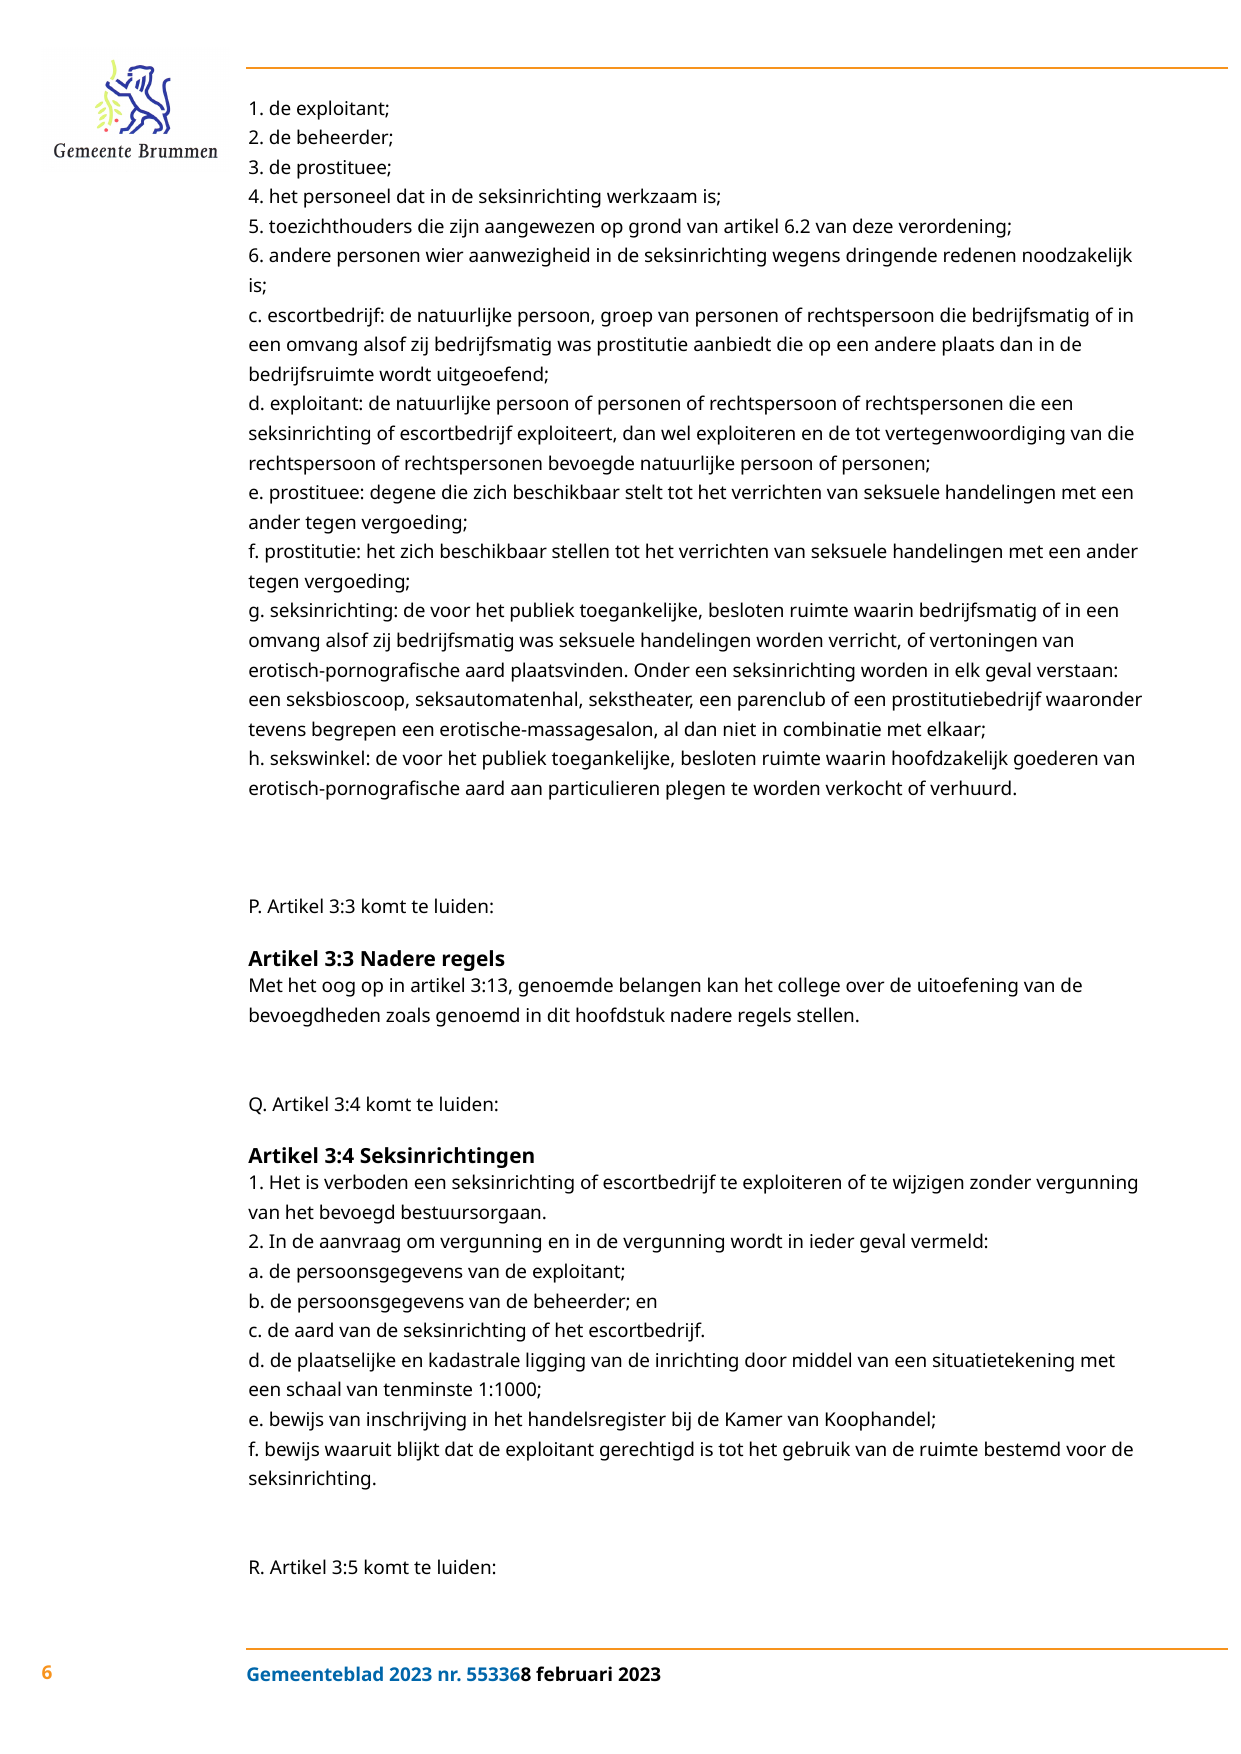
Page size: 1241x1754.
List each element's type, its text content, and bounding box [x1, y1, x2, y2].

text 2. In de aanvraag om vergunning en in de vergunning wordt in ieder geval vermeld: [248, 1229, 1152, 1254]
text 1. de exploitant; [248, 95, 1152, 121]
text d. exploitant: de natuurlijke persoon of personen of rechtspersoon of rechtspersonen die een seksinrichting of escortbedrijf exploiteert, dan wel exploiteren en de tot vertegenwoordiging van die rechtspersoon of rechtspersonen bevoegde natuurlijke persoon of personen; [248, 391, 1152, 476]
text c. escortbedrijf: de natuurlijke persoon, groep van personen of rechtspersoon die bedrijfsmatig of in een omvang alsof zij bedrijfsmatig was prostitutie aanbiedt die op een andere plaats dan in de bedrijfsruimte wordt uitgeoefend; [248, 302, 1152, 387]
text 5. toezichthouders die zijn aangewezen op grond van artikel 6.2 van deze verordening; [248, 213, 1152, 239]
text e. prostituee: degene die zich beschikbaar stelt tot het verrichten van seksuele handelingen met een ander tegen vergoeding; [248, 479, 1152, 535]
text 2. de beheerder; [248, 124, 1152, 150]
text 6. andere personen wier aanwezigheid in de seksinrichting wegens dringende redenen noodzakelijk is; [248, 243, 1152, 298]
text Met het oog op in artikel 3:13, genoemde belangen kan het college over de uitoefening van de bevoegdheden zoals genoemd in dit hoofdstuk nadere regels stellen. [248, 972, 1152, 1028]
text Q. Artikel 3:4 komt te luiden: [248, 1091, 1152, 1116]
text Artikel 3:4 Seksinrichtingen [248, 1141, 1152, 1169]
text f. prostitutie: het zich beschikbaar stellen tot het verrichten van seksuele handelingen met een ander tegen vergoeding; [248, 538, 1152, 594]
text 1. Het is verboden een seksinrichting of escortbedrijf te exploiteren of te wijzigen zonder vergunning van het bevoegd bestuursorgaan. [248, 1169, 1152, 1225]
text 4. het personeel dat in de seksinrichting werkzaam is; [248, 183, 1152, 209]
text h. sekswinkel: de voor het publiek toegankelijke, besloten ruimte waarin hoofdzakelijk goederen van erotisch-pornografische aard aan particulieren plegen te worden verkocht of verhuurd. [248, 746, 1152, 801]
text g. seksinrichting: de voor het publiek toegankelijke, besloten ruimte waarin bedrijfsmatig of in een omvang alsof zij bedrijfsmatig was seksuele handelingen worden verricht, of vertoningen van erotisch-pornografische aard plaatsvinden. Onder een seksinrichting worden in elk geval verstaan: [248, 598, 1152, 683]
text P. Artikel 3:3 komt te luiden: [248, 893, 1152, 919]
text een seksbioscoop, seksautomatenhal, sekstheater, een parenclub of een prostitutiebedrijf waaronder tevens begrepen een erotische-massagesalon, al dan niet in combinatie met elkaar; [248, 686, 1152, 742]
picture [41, 47, 231, 172]
text 3. de prostituee; [248, 154, 1152, 180]
text Artikel 3:3 Nadere regels [248, 944, 1152, 972]
text R. Artikel 3:5 komt te luiden: [248, 1554, 1152, 1580]
text e. bewijs van inschrijving in het handelsregister bij de Kamer van Koophandel; [248, 1406, 1152, 1432]
text a. de persoonsgegevens van de exploitant; [248, 1258, 1152, 1284]
text c. de aard van de seksinrichting of het escortbedrijf. [248, 1317, 1152, 1343]
text b. de persoonsgegevens van de beheerder; en [248, 1288, 1152, 1314]
text f. bewijs waaruit blijkt dat de exploitant gerechtigd is tot het gebruik van de ruimte bestemd voor de seksinrichting. [248, 1436, 1152, 1491]
text d. de plaatselijke en kadastrale ligging van de inrichting door middel van een situatietekening met een schaal van tenminste 1:1000; [248, 1347, 1152, 1402]
